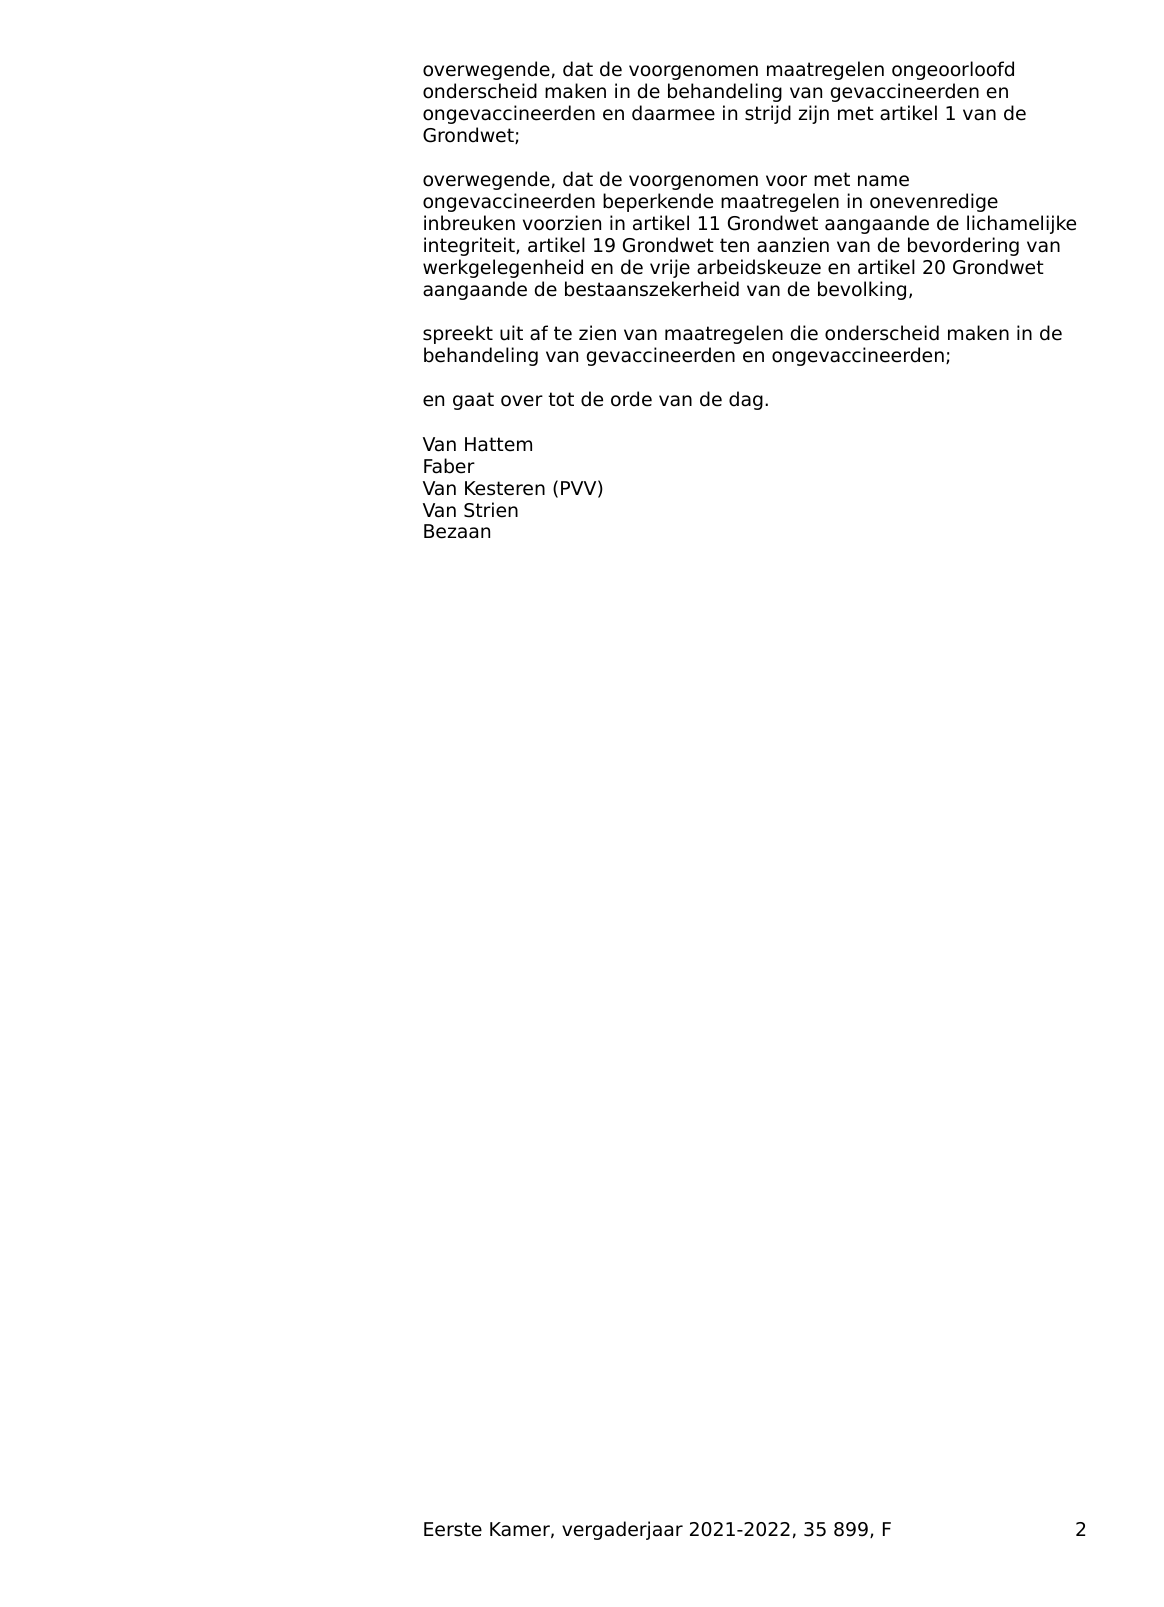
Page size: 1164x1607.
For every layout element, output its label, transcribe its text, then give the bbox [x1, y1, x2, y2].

text en gaat over tot de orde van de dag. [422, 389, 1087, 411]
text overwegende, dat de voorgenomen voor met name ongevaccineerden beperkende maatregelen in onevenredige inbreuken voorzien in artikel 11 Grondwet aangaande de lichamelijke integriteit, artikel 19 Grondwet ten aanzien van de bevordering van werkgelegenheid en de vrije arbeidskeuze en artikel 20 Grondwet aangaande de bestaanszekerheid van de bevolking, [422, 169, 1087, 301]
text spreekt uit af te zien van maatregelen die onderscheid maken in de behandeling van gevaccineerden en ongevaccineerden; [422, 323, 1087, 367]
text overwegende, dat de voorgenomen maatregelen ongeoorloofd onderscheid maken in de behandeling van gevaccineerden en ongevaccineerden en daarmee in strijd zijn met artikel 1 van de Grondwet; [422, 59, 1087, 147]
text Bezaan [422, 521, 1087, 543]
text Van Kesteren (PVV) [422, 477, 1087, 499]
text Van Strien [422, 499, 1087, 521]
text Faber [422, 456, 1087, 477]
text Van Hattem [422, 433, 1087, 456]
